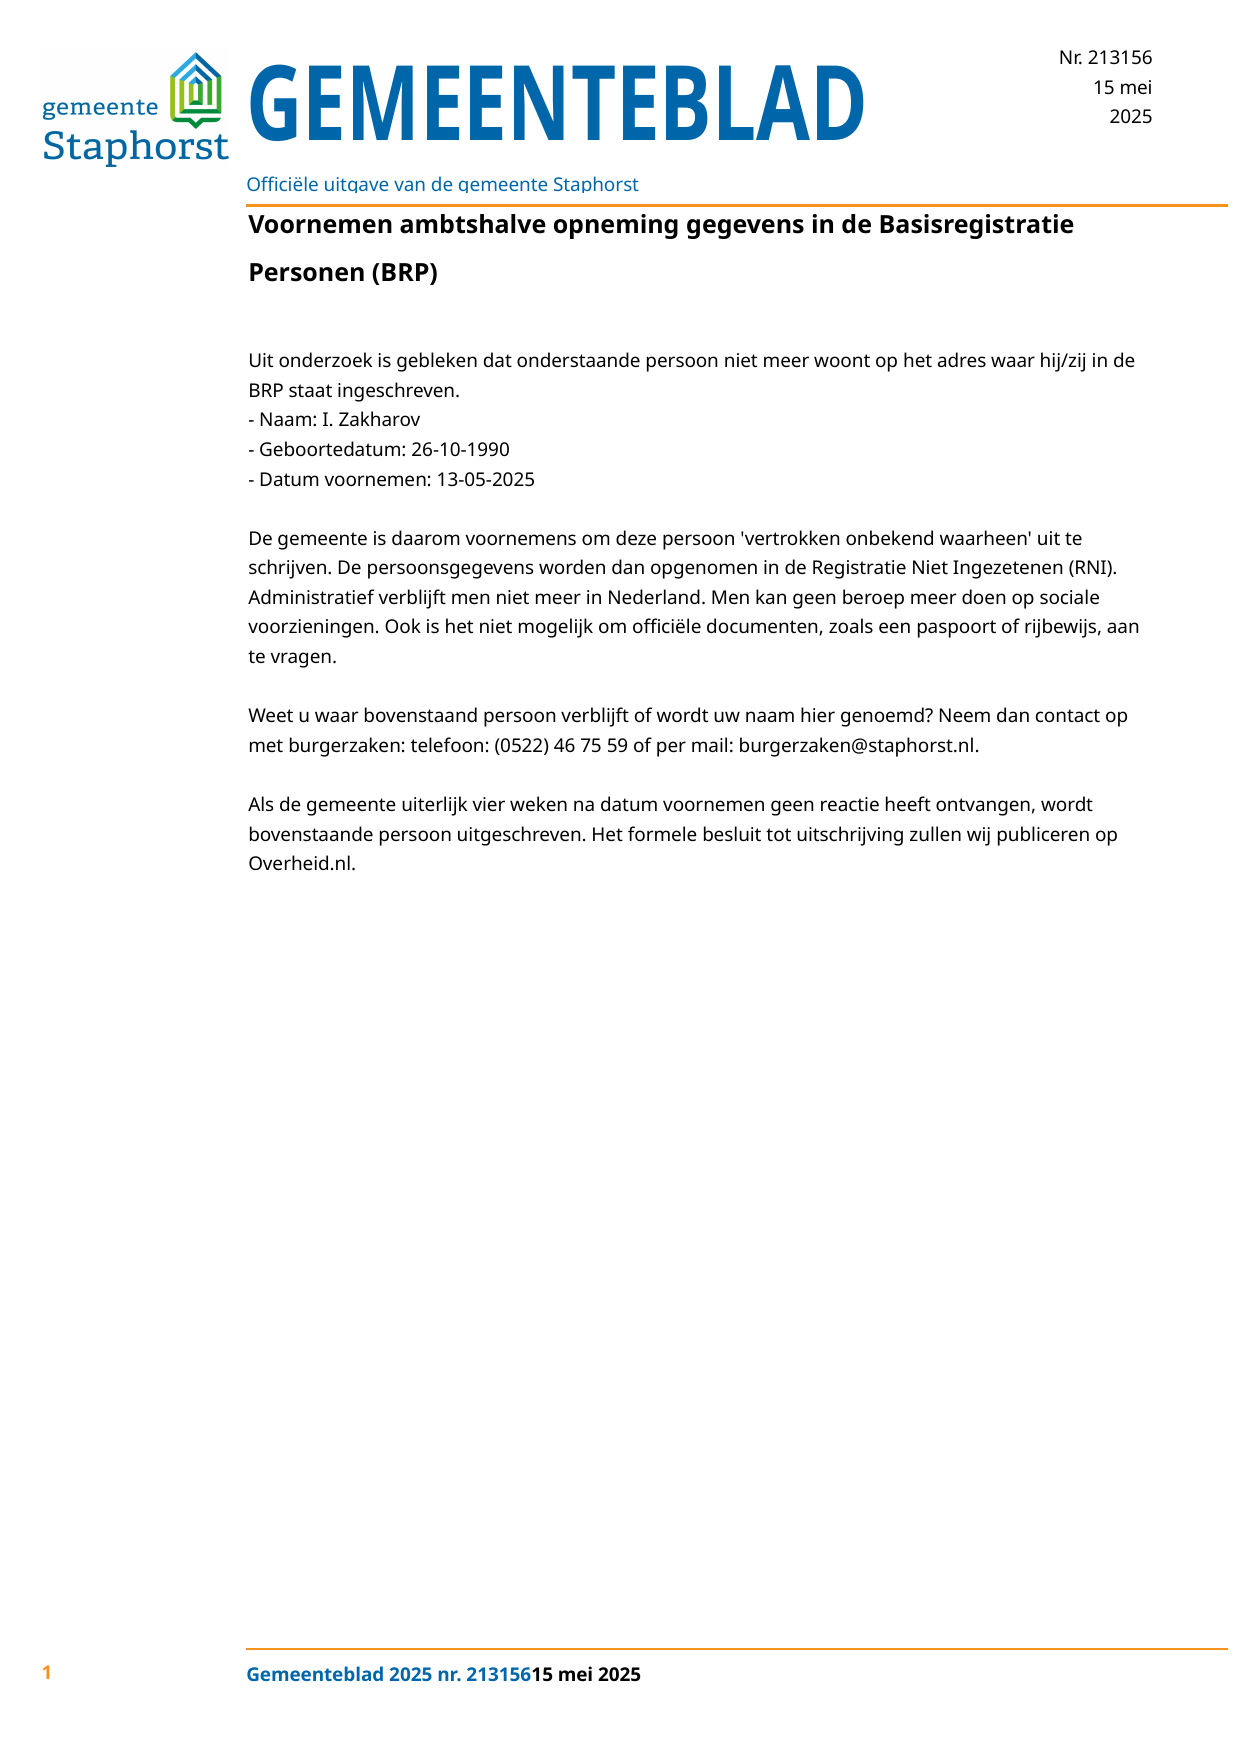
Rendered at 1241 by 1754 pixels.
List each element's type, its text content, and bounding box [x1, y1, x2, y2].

picture [41, 47, 231, 172]
text Voornemen ambtshalve opneming gegevens in de Basisregistratie Personen (BRP) [248, 207, 1152, 288]
text De gemeente is daarom voornemens om deze persoon 'vertrokken onbekend waarheen' uit te schrijven. De persoonsgegevens worden dan opgenomen in de Registratie Niet Ingezetenen (RNI). Administratief verblijft men niet meer in Nederland. Men kan geen beroep meer doen op sociale voorzieningen. Ook is het niet mogelijk om officiële documenten, zoals een paspoort of rijbewijs, aan te vragen. [248, 525, 1152, 669]
text Als de gemeente uiterlijk vier weken na datum voornemen geen reactie heeft ontvangen, wordt bovenstaande persoon uitgeschreven. Het formele besluit tot uitschrijving zullen wij publiceren op Overheid.nl. [248, 791, 1152, 876]
text - Naam: I. Zakharov [248, 407, 1152, 432]
text Uit onderzoek is gebleken dat onderstaande persoon niet meer woont op het adres waar hij/zij in de BRP staat ingeschreven. [248, 347, 1152, 403]
text - Datum voornemen: 13-05-2025 [248, 466, 1152, 492]
text - Geboortedatum: 26-10-1990 [248, 436, 1152, 462]
text Weet u waar bovenstaand persoon verblijft of wordt uw naam hier genoemd? Neem dan contact op met burgerzaken: telefoon: (0522) 46 75 59 of per mail: burgerzaken@staphorst.nl. [248, 702, 1152, 758]
